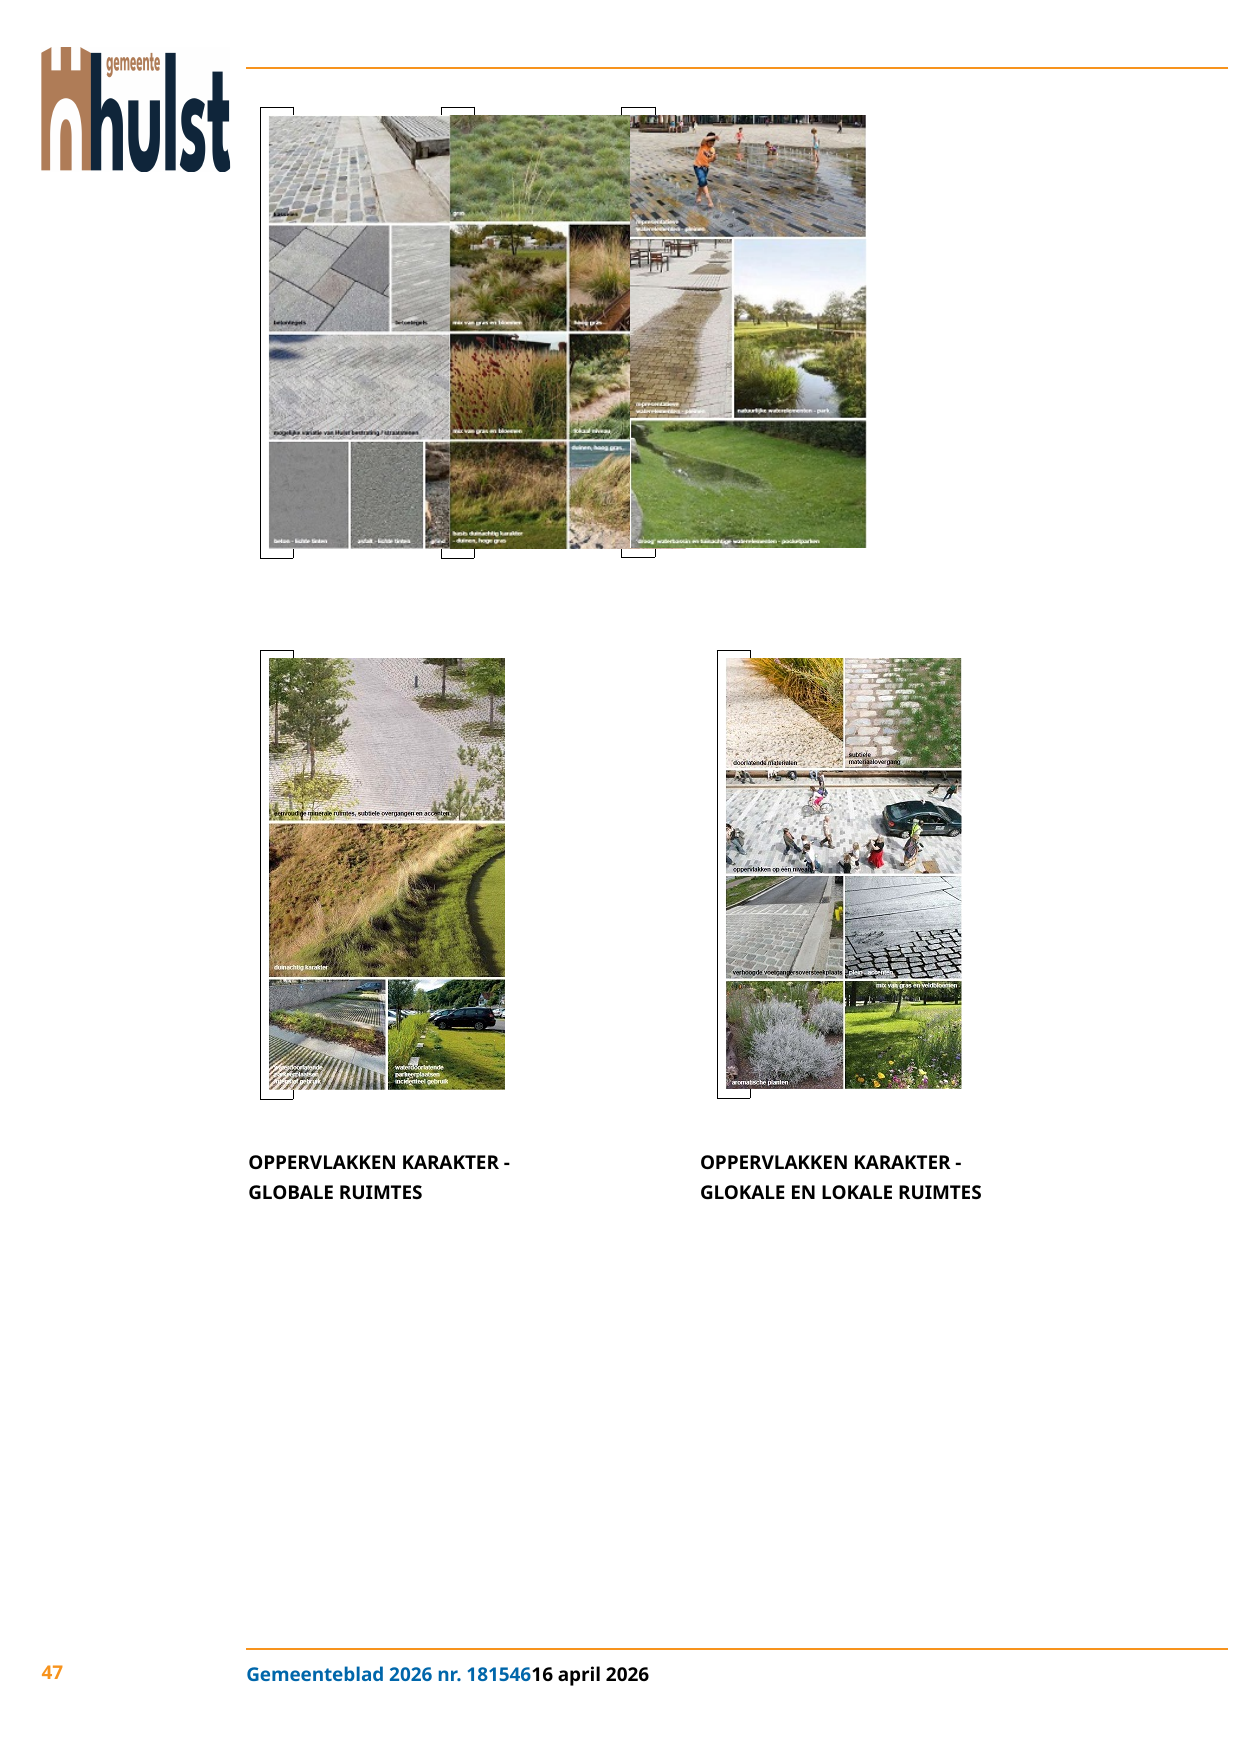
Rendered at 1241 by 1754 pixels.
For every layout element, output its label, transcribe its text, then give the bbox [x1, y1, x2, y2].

picture [268, 658, 505, 1090]
table_header [700, 638, 1152, 1116]
picture [268, 115, 867, 549]
table_cell [429, 95, 609, 115]
table_cell [609, 548, 790, 576]
table_cell [622, 108, 655, 115]
table_cell [248, 95, 429, 576]
picture [725, 658, 962, 1089]
table_header OPPERVLAKKEN KARAKTER - GLOKALE EN LOKALE RUIMTES [700, 1149, 1152, 1205]
picture [41, 47, 231, 172]
table_header OPPERVLAKKEN KARAKTER - GLOBALE RUIMTES [248, 1149, 700, 1205]
table_header [248, 638, 700, 1116]
table_cell [429, 549, 609, 576]
table_cell [609, 95, 790, 115]
table_cell [261, 108, 293, 558]
table_cell [442, 108, 474, 115]
